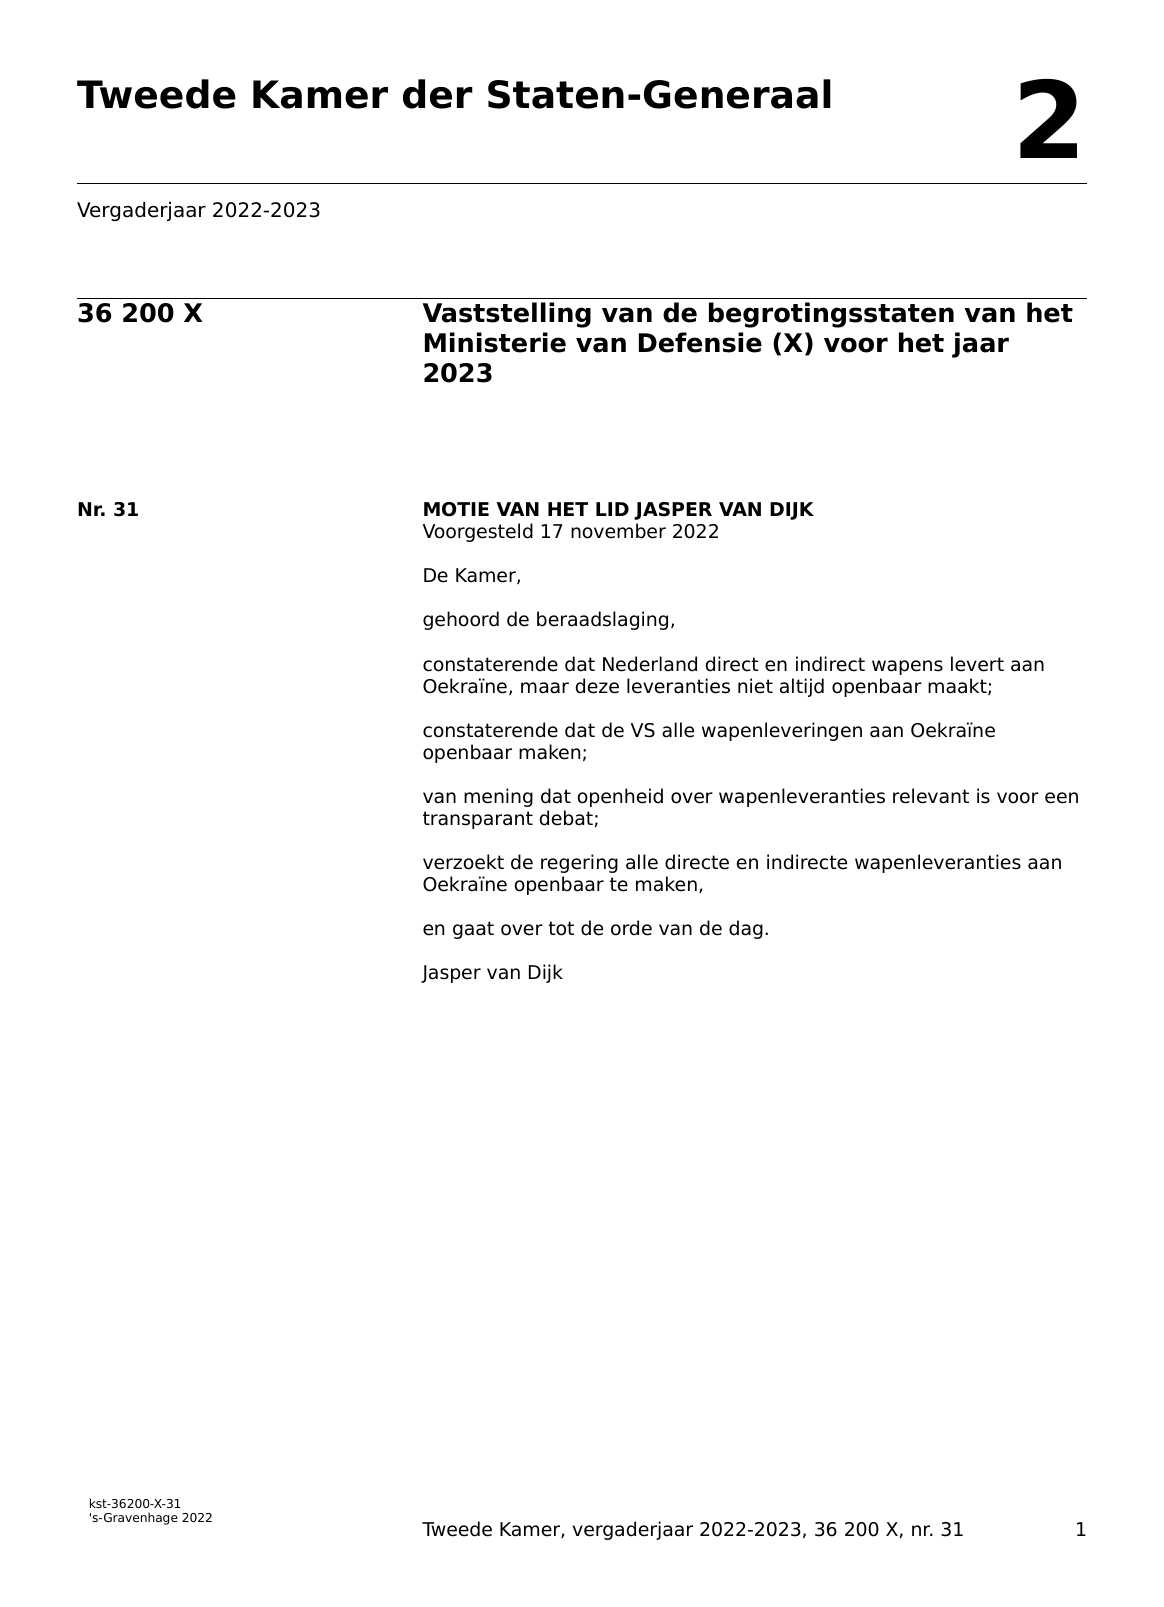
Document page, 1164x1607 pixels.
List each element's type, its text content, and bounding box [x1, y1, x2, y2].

text gehoord de beraadslaging, [422, 609, 1087, 631]
table_header 2 [886, 59, 1087, 183]
text Jasper van Dijk [422, 962, 1087, 984]
text De Kamer, [422, 565, 1087, 587]
subtitle Nr. 31 MOTIE VAN HET LID JASPER VAN DIJK [77, 499, 1087, 521]
text constaterende dat de VS alle wapenleveringen aan Oekraïne openbaar maken; [422, 720, 1087, 764]
text van mening dat openheid over wapenleveranties relevant is voor een transparant debat; [422, 786, 1087, 830]
text kst-36200-X-31 [88, 1497, 323, 1511]
text 's-Gravenhage 2022 [88, 1511, 323, 1525]
text Voorgesteld 17 november 2022 [422, 521, 1087, 543]
table_header Tweede Kamer der Staten-Generaal [77, 59, 886, 183]
text constaterende dat Nederland direct en indirect wapens levert aan Oekraïne, maar deze leveranties niet altijd openbaar maakt; [422, 653, 1087, 697]
subtitle 36 200 X Vaststelling van de begrotingsstaten van het Ministerie van Defensie (X) voor het jaar 2023 [77, 299, 1087, 388]
text verzoekt de regering alle directe en indirecte wapenleveranties aan Oekraïne openbaar te maken, [422, 852, 1087, 896]
text en gaat over tot de orde van de dag. [422, 918, 1087, 940]
table_cell Vergaderjaar 2022-2023 [77, 184, 1087, 298]
